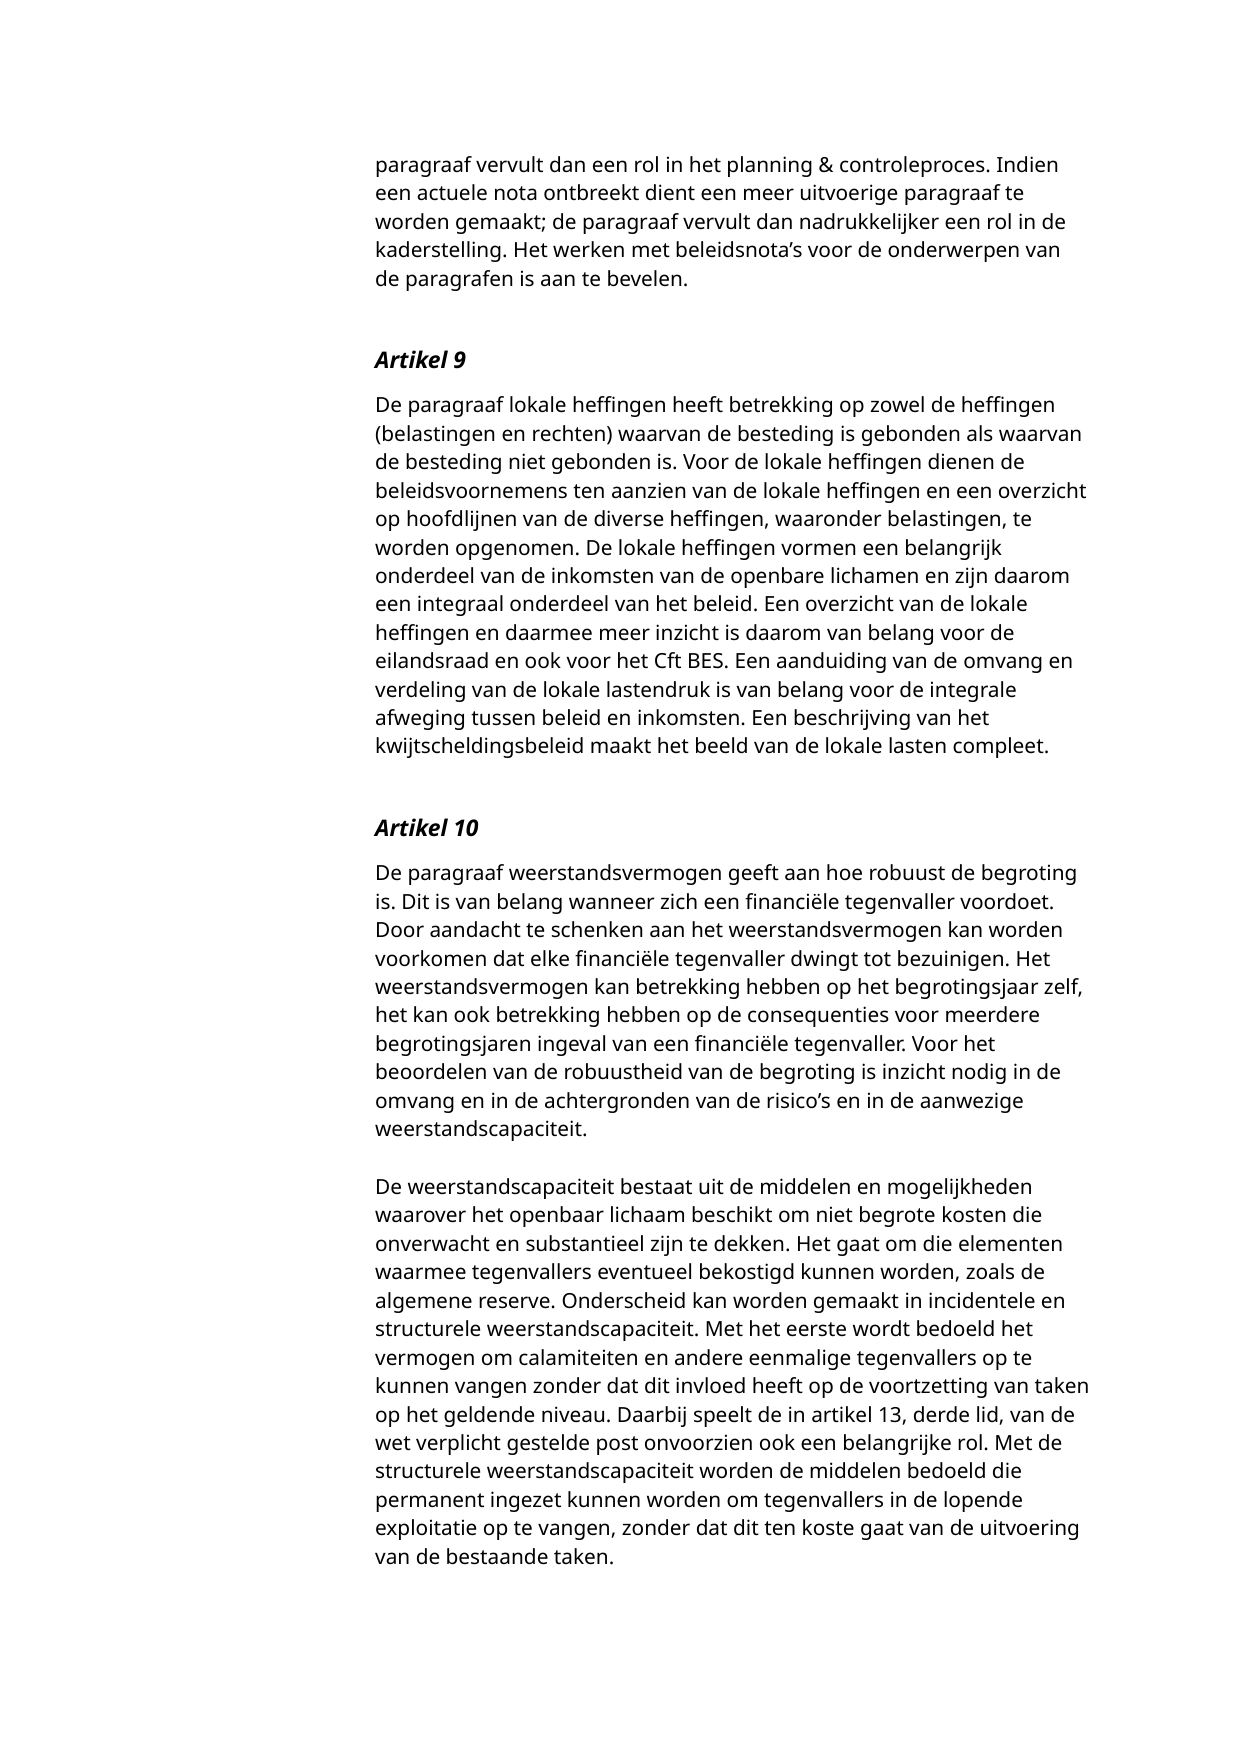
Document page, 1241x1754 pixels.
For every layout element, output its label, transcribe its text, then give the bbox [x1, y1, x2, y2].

text De paragraaf weerstandsvermogen geeft aan hoe robuust de begroting is. Dit is van belang wanneer zich een financiële tegenvaller voordoet. Door aandacht te schenken aan het weerstandsvermogen kan worden voorkomen dat elke financiële tegenvaller dwingt tot bezuinigen. Het weerstandsvermogen kan betrekking hebben op het begrotingsjaar zelf, het kan ook betrekking hebben op de consequenties voor meerdere begrotingsjaren ingeval van een financiële tegenvaller. Voor het beoordelen van de robuustheid van de begroting is inzicht nodig in de omvang en in de achtergronden van de risico’s en in de aanwezige weerstandscapaciteit. [375, 858, 1090, 1143]
text De paragraaf lokale heffingen heeft betrekking op zowel de heffingen (belastingen en rechten) waarvan de besteding is gebonden als waarvan de besteding niet gebonden is. Voor de lokale heffingen dienen de beleidsvoornemens ten aanzien van de lokale heffingen en een overzicht op hoofdlijnen van de diverse heffingen, waaronder belastingen, te worden opgenomen. De lokale heffingen vormen een belangrijk onderdeel van de inkomsten van de openbare lichamen en zijn daarom een integraal onderdeel van het beleid. Een overzicht van de lokale heffingen en daarmee meer inzicht is daarom van belang voor de eilandsraad en ook voor het Cft BES. Een aanduiding van de omvang en verdeling van de lokale lastendruk is van belang voor de integrale afweging tussen beleid en inkomsten. Een beschrijving van het kwijtscheldingsbeleid maakt het beeld van de lokale lasten compleet. [375, 390, 1090, 760]
text De weerstandscapaciteit bestaat uit de middelen en mogelijkheden waarover het openbaar lichaam beschikt om niet begrote kosten die onverwacht en substantieel zijn te dekken. Het gaat om die elementen waarmee tegenvallers eventueel bekostigd kunnen worden, zoals de algemene reserve. Onderscheid kan worden gemaakt in incidentele en structurele weerstandscapaciteit. Met het eerste wordt bedoeld het vermogen om calamiteiten en andere eenmalige tegenvallers op te kunnen vangen zonder dat dit invloed heeft op de voortzetting van taken op het geldende niveau. Daarbij speelt de in artikel 13, derde lid, van de wet verplicht gestelde post onvoorzien ook een belangrijke rol. Met de structurele weerstandscapaciteit worden de middelen bedoeld die permanent ingezet kunnen worden om tegenvallers in de lopende exploitatie op te vangen, zonder dat dit ten koste gaat van de uitvoering van de bestaande taken. [375, 1172, 1090, 1570]
subtitle Artikel 10 [375, 812, 1090, 843]
text paragraaf vervult dan een rol in het planning & controleproces. Indien een actuele nota ontbreekt dient een meer uitvoerige paragraaf te worden gemaakt; de paragraaf vervult dan nadrukkelijker een rol in de kaderstelling. Het werken met beleidsnota’s voor de onderwerpen van de paragrafen is aan te bevelen. [375, 150, 1090, 292]
subtitle Artikel 9 [375, 344, 1090, 375]
